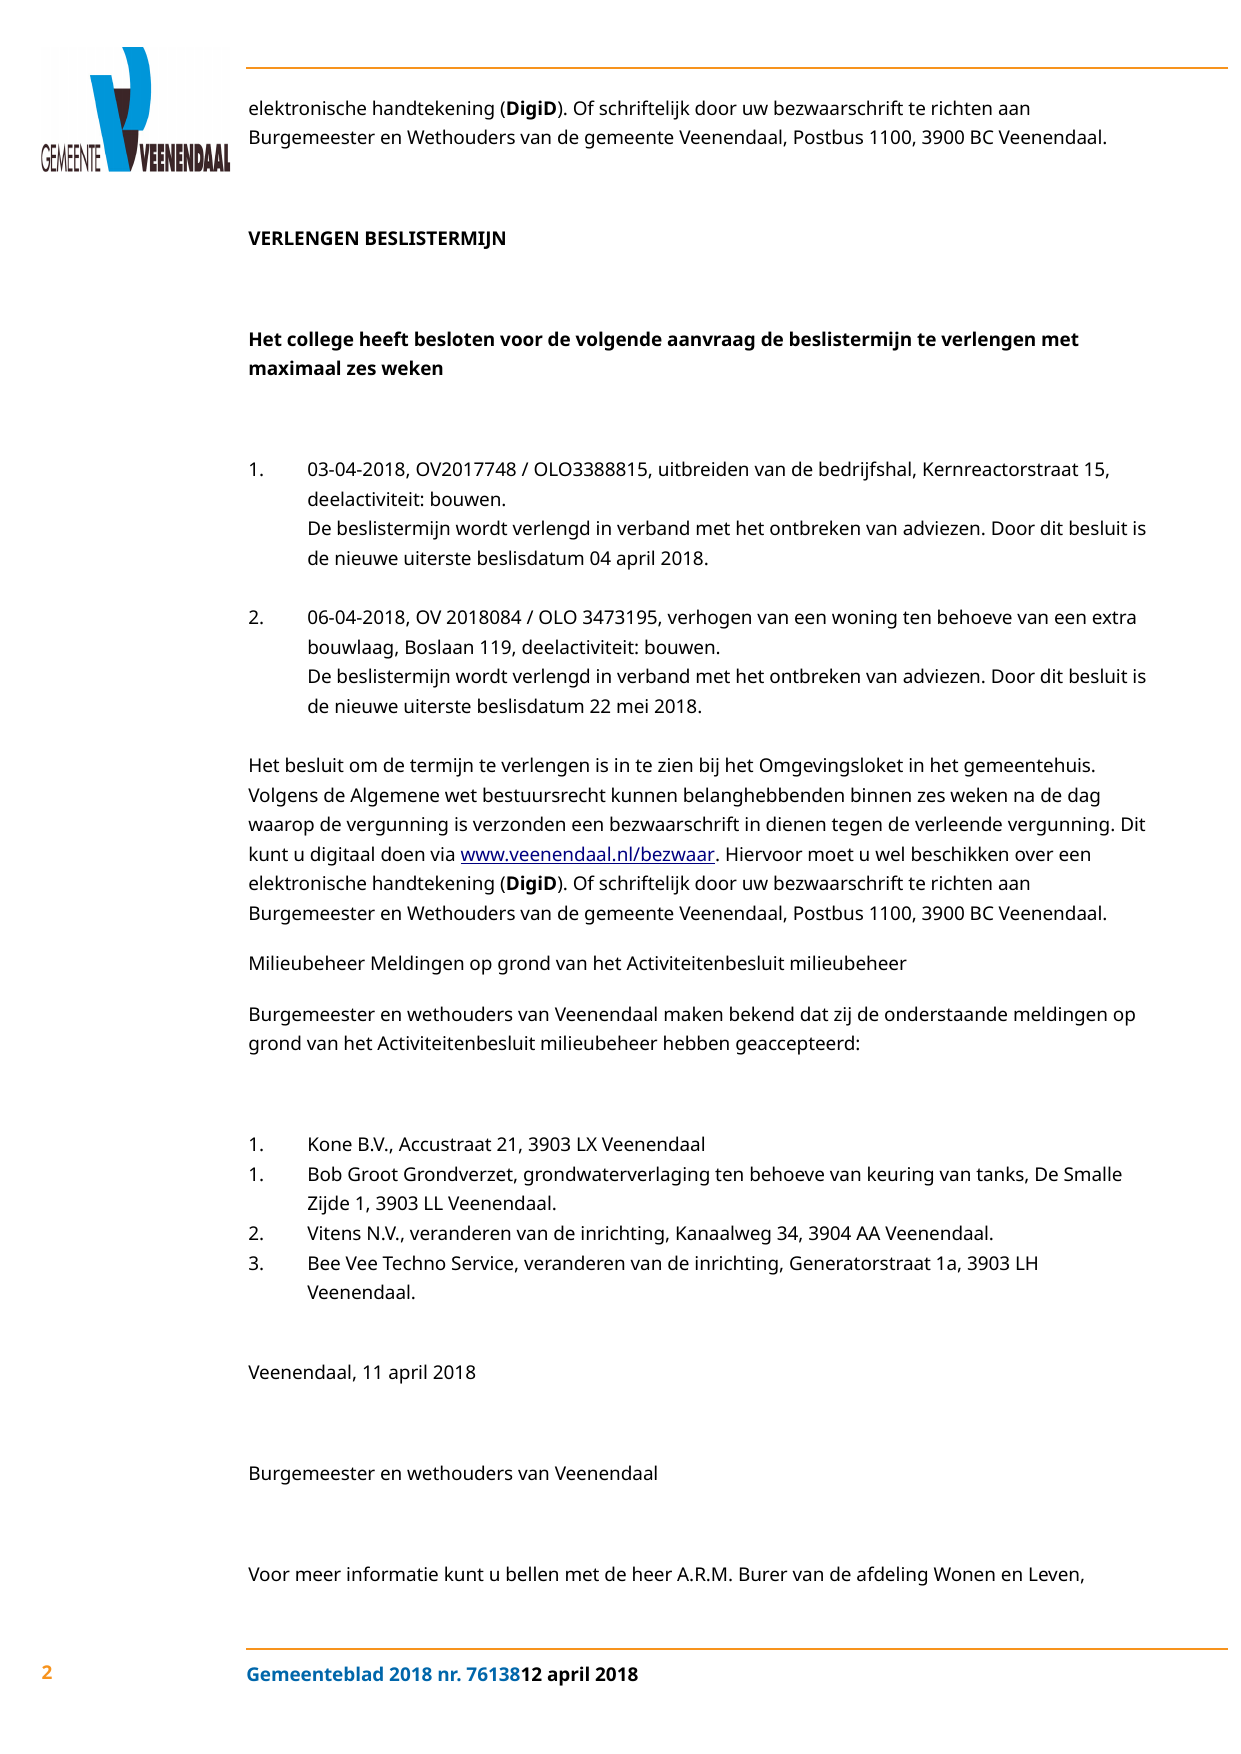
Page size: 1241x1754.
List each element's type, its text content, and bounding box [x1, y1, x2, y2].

list Bee Vee Techno Service, veranderen van de inrichting, Generatorstraat 1a, 3903 LH Veenendaal. [248, 1250, 1152, 1305]
text Burgemeester en wethouders van Veenendaal maken bekend dat zij de onderstaande meldingen op grond van het Activiteitenbesluit milieubeheer hebben geaccepteerd: [248, 1001, 1152, 1056]
text Het besluit om de termijn te verlengen is in te zien bij het Omgevingsloket in het gemeentehuis. Volgens de Algemene wet bestuursrecht kunnen belanghebbenden binnen zes weken na de dag waarop de vergunning is verzonden een bezwaarschrift in dienen tegen de verleende vergunning. Dit kunt u digitaal doen via www.veenendaal.nl/bezwaar. Hiervoor moet u wel beschikken over een elektronische handtekening (DigiD). Of schriftelijk door uw bezwaarschrift te richten aan Burgemeester en Wethouders van de gemeente Veenendaal, Postbus 1100, 3900 BC Veenendaal. [248, 752, 1152, 926]
text Veenendaal, 11 april 2018 [248, 1359, 1152, 1385]
picture [123, 47, 231, 172]
text Milieubeheer Meldingen op grond van het Activiteitenbesluit milieubeheer [248, 951, 1152, 976]
list Bob Groot Grondverzet, grondwaterverlaging ten behoeve van keuring van tanks, De Smalle Zijde 1, 3903 LL Veenendaal. [248, 1161, 1152, 1216]
picture [41, 47, 130, 172]
list 06-04-2018, OV 2018084 / OLO 3473195, verhogen van een woning ten behoeve van een extra bouwlaag, Boslaan 119, deelactiviteit: bouwen. [248, 604, 1152, 660]
list Vitens N.V., veranderen van de inrichting, Kanaalweg 34, 3904 AA Veenendaal. [248, 1220, 1152, 1246]
list 03-04-2018, OV2017748 / OLO3388815, uitbreiden van de bedrijfshal, Kernreactorstraat 15, deelactiviteit: bouwen. [248, 456, 1152, 512]
text VERLENGEN BESLISTERMIJN [248, 225, 1152, 251]
list De beslistermijn wordt verlengd in verband met het ontbreken van adviezen. Door dit besluit is de nieuwe uiterste beslisdatum 04 april 2018. [248, 516, 1152, 571]
text Voor meer informatie kunt u bellen met de heer A.R.M. Burer van de afdeling Wonen en Leven, [248, 1561, 1152, 1587]
text Burgemeester en wethouders van Veenendaal [248, 1460, 1152, 1486]
list Kone B.V., Accustraat 21, 3903 LX Veenendaal [248, 1131, 1152, 1157]
text elektronische handtekening (DigiD). Of schriftelijk door uw bezwaarschrift te richten aan Burgemeester en Wethouders van de gemeente Veenendaal, Postbus 1100, 3900 BC Veenendaal. [248, 95, 1152, 150]
text Het college heeft besloten voor de volgende aanvraag de beslistermijn te verlengen met maximaal zes weken [248, 326, 1152, 381]
list De beslistermijn wordt verlengd in verband met het ontbreken van adviezen. Door dit besluit is de nieuwe uiterste beslisdatum 22 mei 2018. [248, 663, 1152, 719]
